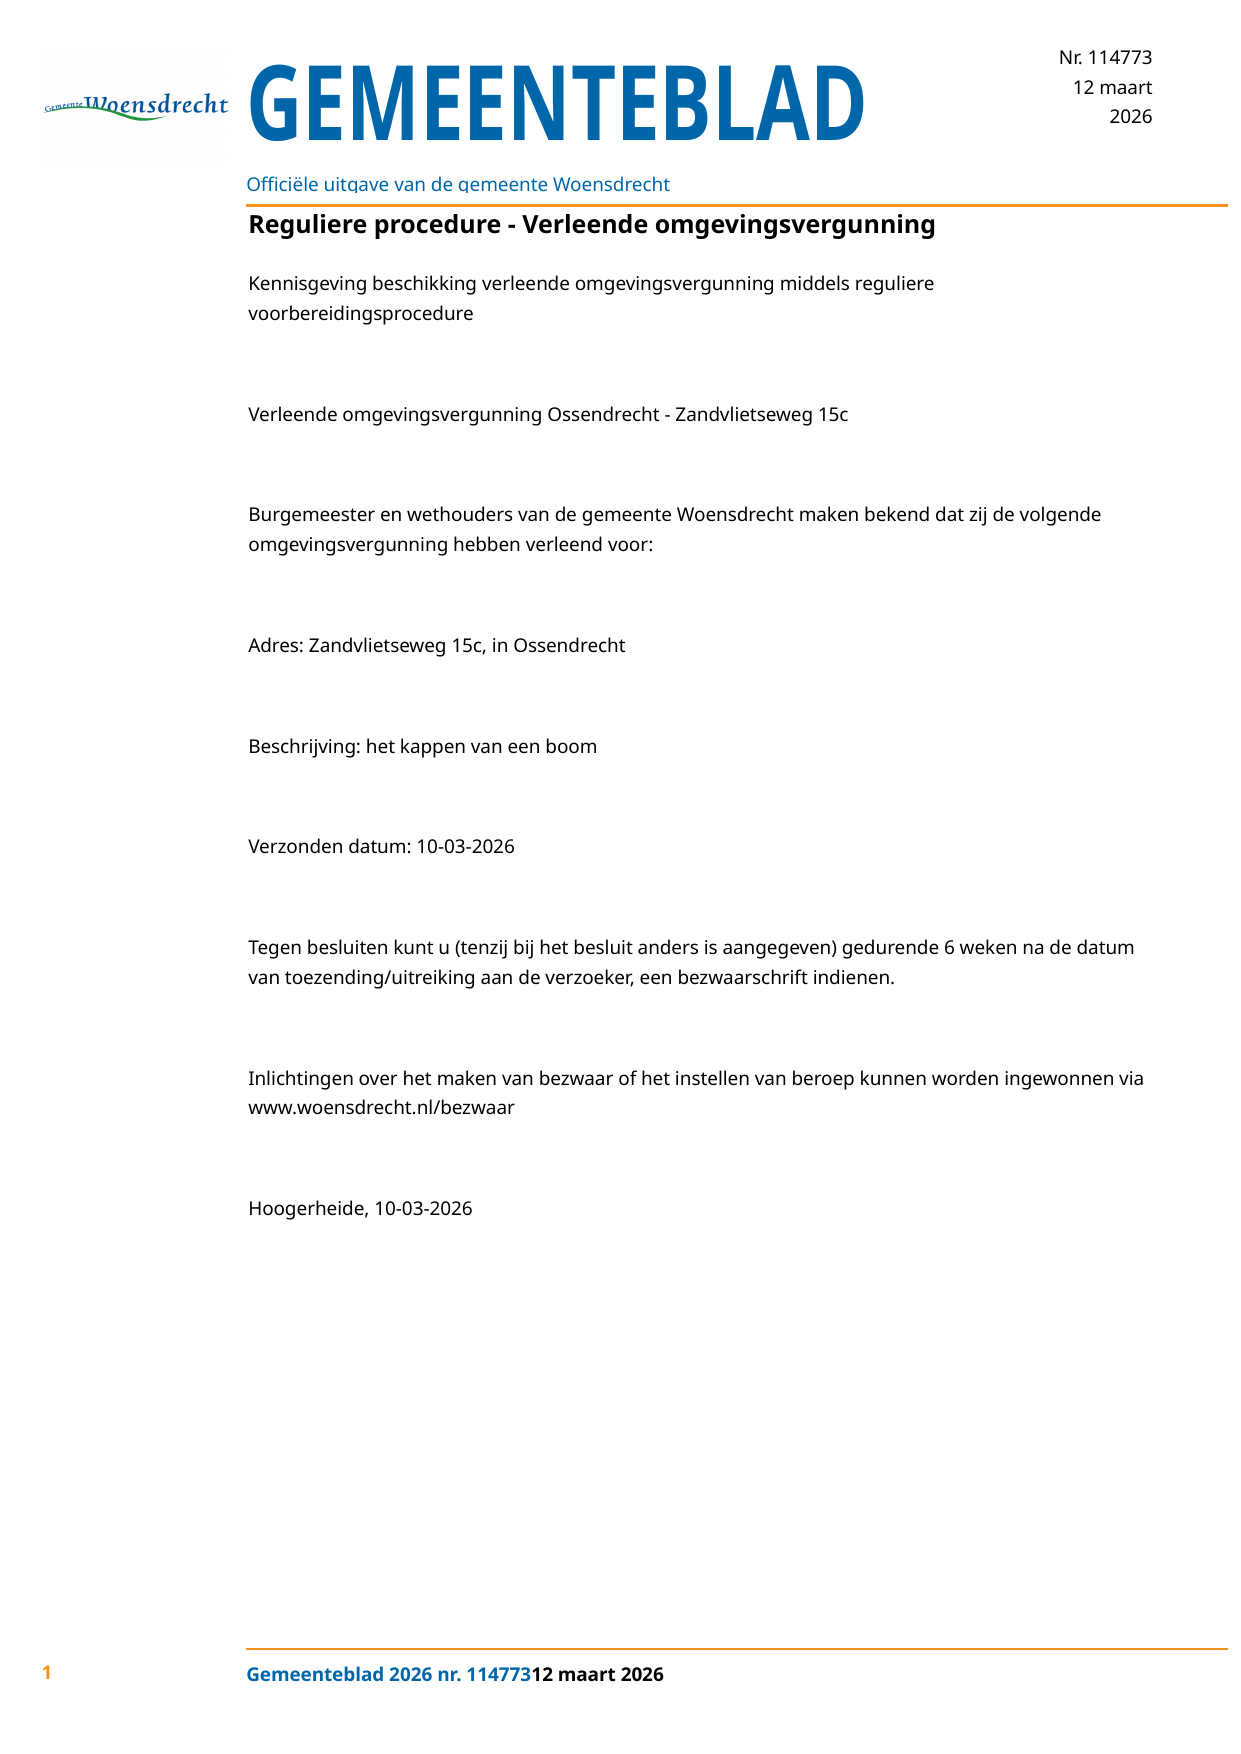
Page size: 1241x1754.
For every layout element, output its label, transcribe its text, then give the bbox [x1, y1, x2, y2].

text Verzonden datum: 10-03-2026 [248, 834, 1152, 859]
text Burgemeester en wethouders van de gemeente Woensdrecht maken bekend dat zij de volgende omgevingsvergunning hebben verleend voor: [248, 502, 1152, 557]
text Reguliere procedure - Verleende omgevingsvergunning [248, 207, 1152, 241]
text Kennisgeving beschikking verleende omgevingsvergunning middels reguliere voorbereidingsprocedure [248, 270, 1152, 326]
text Inlichtingen over het maken van bezwaar of het instellen van beroep kunnen worden ingewonnen via www.woensdrecht.nl/bezwaar [248, 1065, 1152, 1120]
text Hoogerheide, 10-03-2026 [248, 1195, 1152, 1221]
text Verleende omgevingsvergunning Ossendrecht - Zandvlietseweg 15c [248, 401, 1152, 426]
text Adres: Zandvlietseweg 15c, in Ossendrecht [248, 632, 1152, 658]
text Beschrijving: het kappen van een boom [248, 733, 1152, 758]
text Tegen besluiten kunt u (tenzij bij het besluit anders is aangegeven) gedurende 6 weken na de datum van toezending/uitreiking aan de verzoeker, een bezwaarschrift indienen. [248, 934, 1152, 990]
picture [41, 47, 231, 172]
